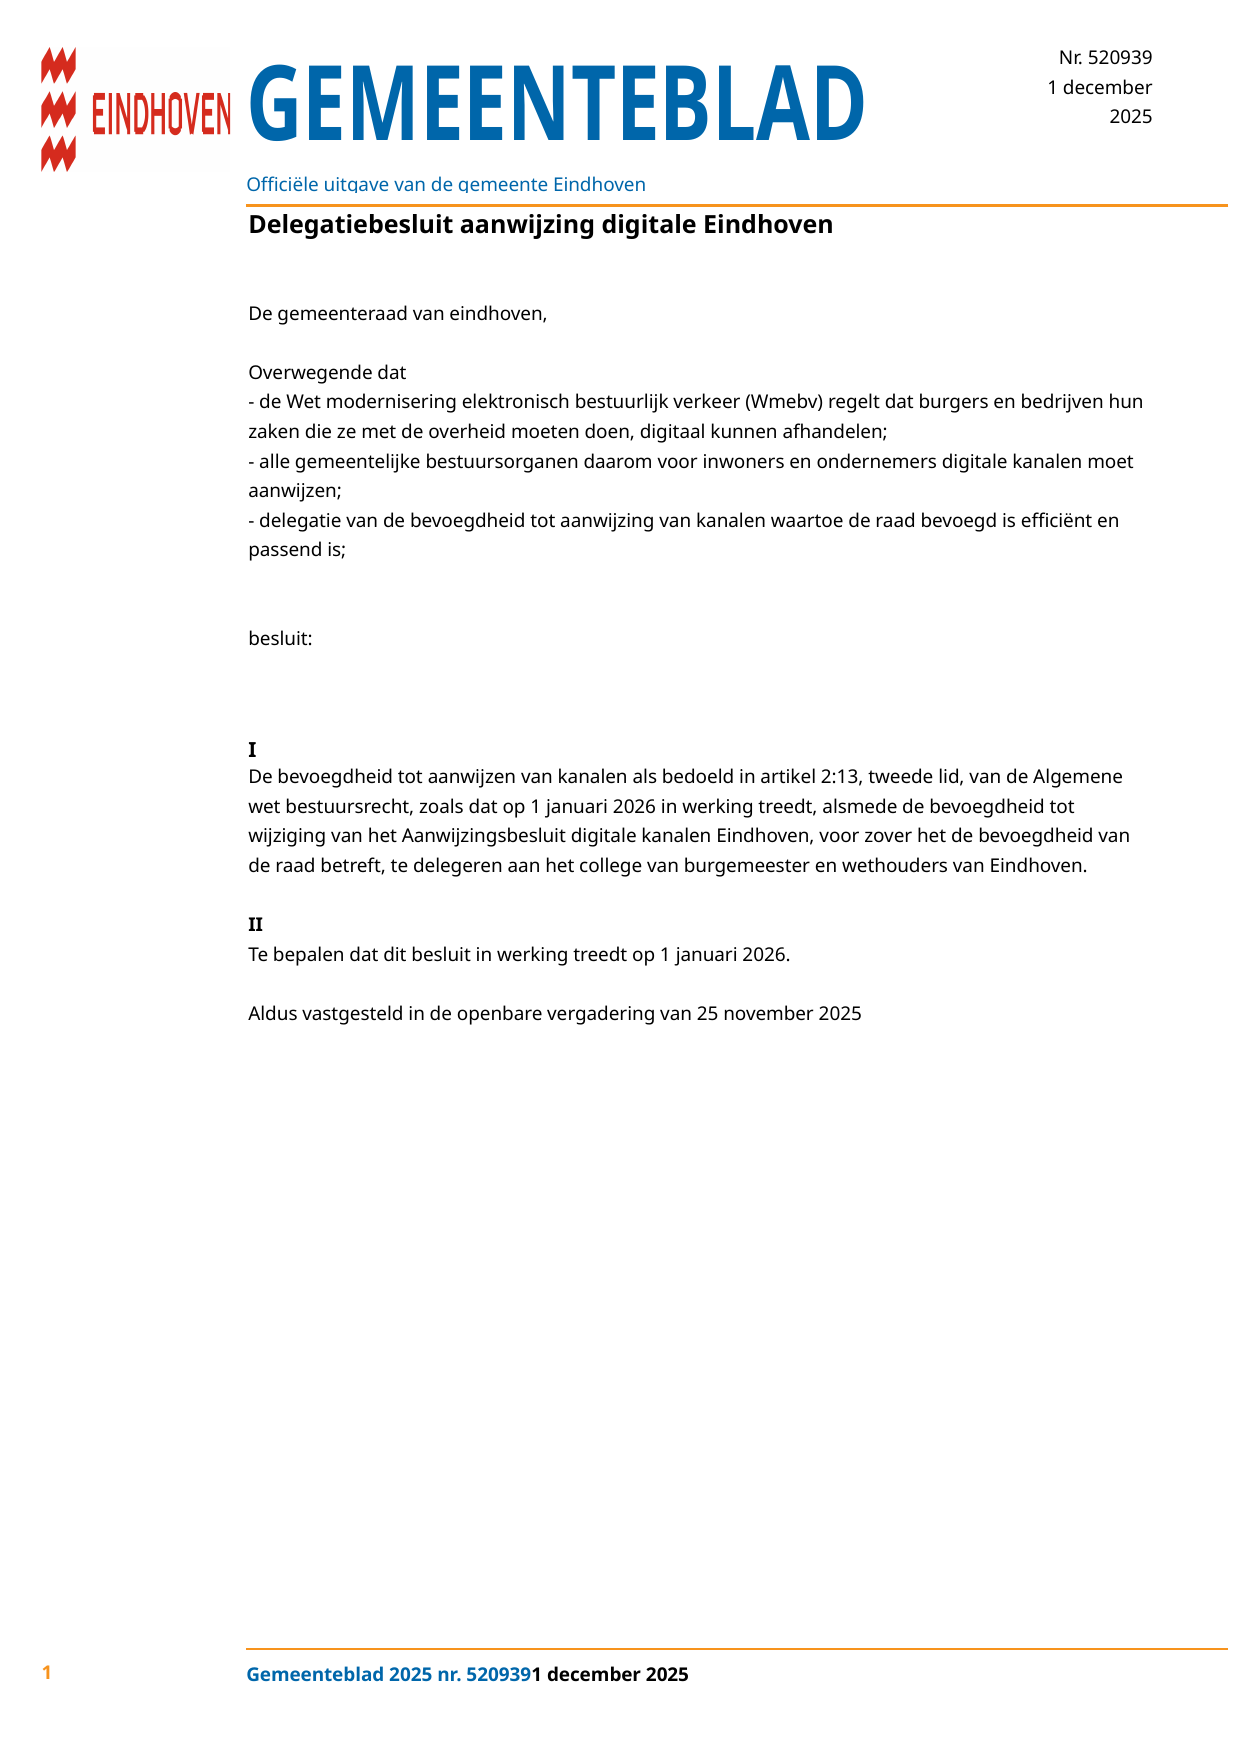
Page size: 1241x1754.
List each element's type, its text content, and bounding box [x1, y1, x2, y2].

text - de Wet modernisering elektronisch bestuurlijk verkeer (Wmebv) regelt dat burgers en bedrijven hun zaken die ze met de overheid moeten doen, digitaal kunnen afhandelen; [248, 389, 1152, 444]
text I [248, 735, 1152, 763]
text II [248, 911, 1152, 937]
text - alle gemeentelijke bestuursorganen daarom voor inwoners en ondernemers digitale kanalen moet aanwijzen; [248, 448, 1152, 503]
text - delegatie van de bevoegdheid tot aanwijzing van kanalen waartoe de raad bevoegd is efficiënt en passend is; [248, 507, 1152, 562]
text De bevoegdheid tot aanwijzen van kanalen als bedoeld in artikel 2:13, tweede lid, van de Algemene wet bestuursrecht, zoals dat op 1 januari 2026 in werking treedt, alsmede de bevoegdheid tot wijziging van het Aanwijzingsbesluit digitale kanalen Eindhoven, voor zover het de bevoegdheid van de raad betreft, te delegeren aan het college van burgemeester en wethouders van Eindhoven. [248, 763, 1152, 878]
picture [41, 47, 231, 172]
text Delegatiebesluit aanwijzing digitale Eindhoven [248, 207, 1152, 241]
text Te bepalen dat dit besluit in werking treedt op 1 januari 2026. [248, 941, 1152, 967]
text De gemeenteraad van eindhoven, [248, 300, 1152, 326]
text besluit: [248, 625, 1152, 651]
text Overwegende dat [248, 359, 1152, 385]
text Aldus vastgesteld in de openbare vergadering van 25 november 2025 [248, 1000, 1152, 1026]
